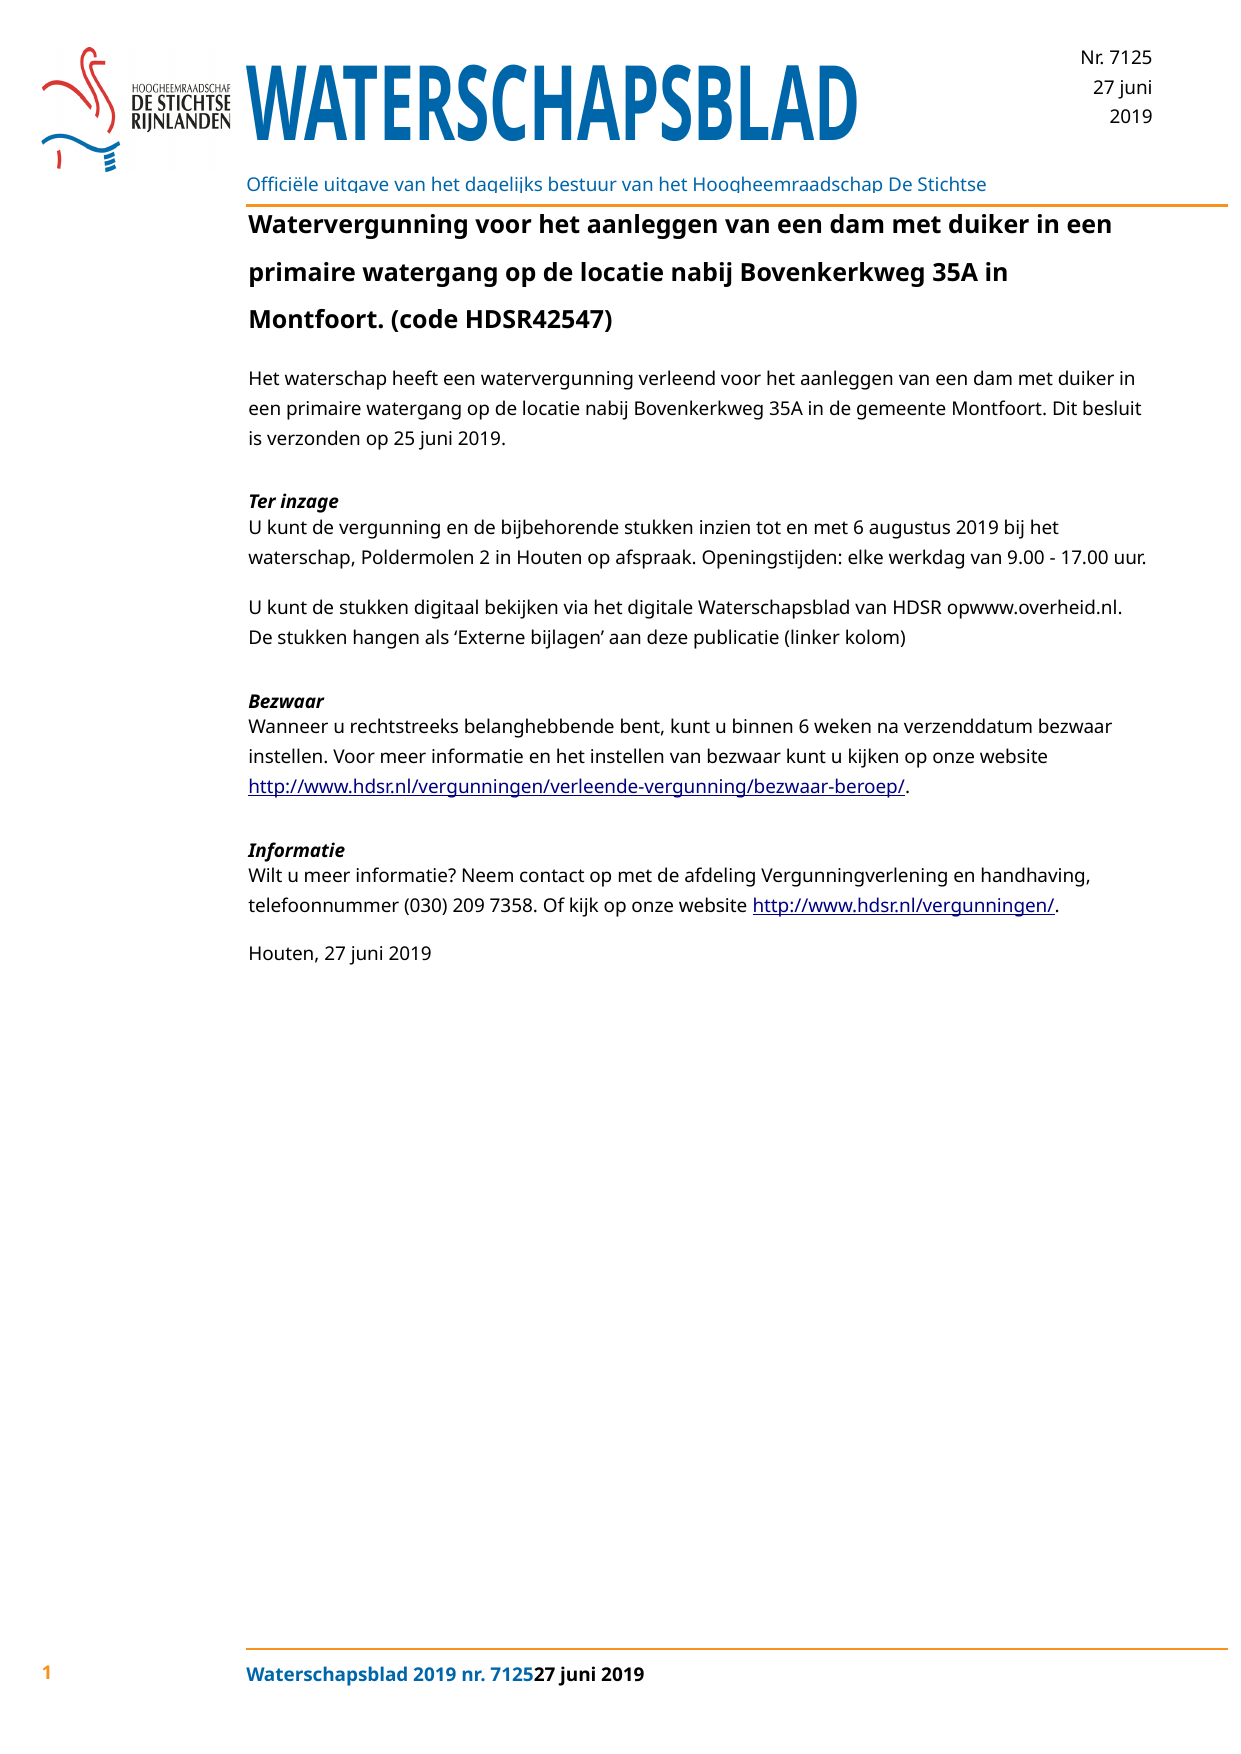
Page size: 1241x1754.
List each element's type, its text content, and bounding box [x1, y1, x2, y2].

text Ter inzage [248, 489, 1152, 514]
text U kunt de vergunning en de bijbehorende stukken inzien tot en met 6 augustus 2019 bij het waterschap, Poldermolen 2 in Houten op afspraak. Openingstijden: elke werkdag van 9.00 - 17.00 uur. [248, 514, 1152, 570]
text Houten, 27 juni 2019 [248, 940, 1152, 966]
text Bezwaar [248, 688, 1152, 714]
text Het waterschap heeft een watervergunning verleend voor het aanleggen van een dam met duiker in een primaire watergang op de locatie nabij Bovenkerkweg 35A in de gemeente Montfoort. Dit besluit is verzonden op 25 juni 2019. [248, 366, 1152, 450]
text Wilt u meer informatie? Neem contact op met de afdeling Vergunningverlening en handhaving, telefoonnummer (030) 209 7358. Of kijk op onze website http://www.hdsr.nl/vergunningen/. [248, 862, 1152, 918]
text Wanneer u rechtstreeks belanghebbende bent, kunt u binnen 6 weken na verzenddatum bezwaar instellen. Voor meer informatie en het instellen van bezwaar kunt u kijken op onze website http://www.hdsr.nl/vergunningen/verleende-vergunning/bezwaar-beroep/. [248, 714, 1152, 798]
text Informatie [248, 837, 1152, 862]
picture [41, 47, 231, 172]
text U kunt de stukken digitaal bekijken via het digitale Waterschapsblad van HDSR opwww.overheid.nl. De stukken hangen als ‘Externe bijlagen’ aan deze publicatie (linker kolom) [248, 594, 1152, 650]
text Watervergunning voor het aanleggen van een dam met duiker in een primaire watergang op de locatie nabij Bovenkerkweg 35A in Montfoort. (code HDSR42547) [248, 207, 1152, 336]
